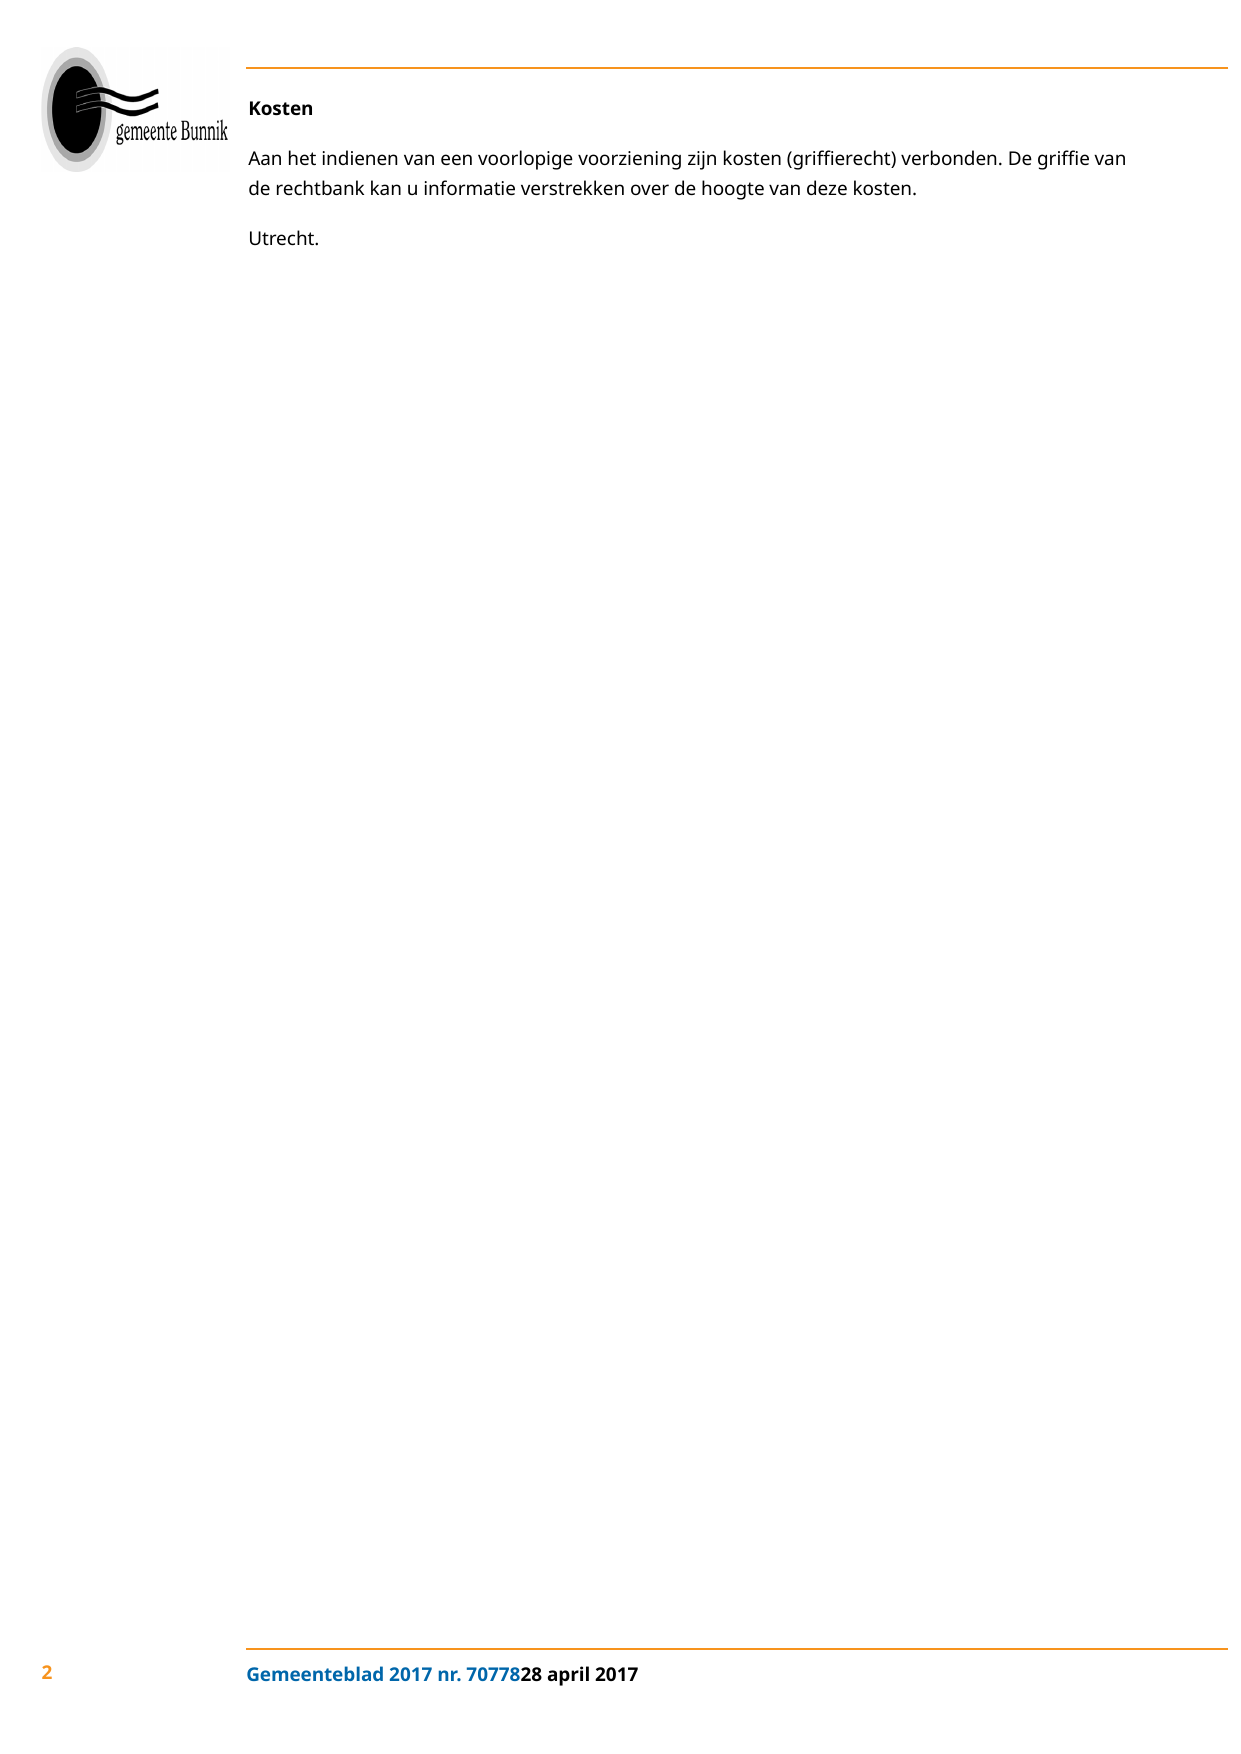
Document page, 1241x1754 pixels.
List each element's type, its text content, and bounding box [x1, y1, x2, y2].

text Utrecht. [248, 225, 1152, 251]
text Kosten [248, 95, 1152, 121]
text Aan het indienen van een voorlopige voorziening zijn kosten (griffierecht) verbonden. De griffie van de rechtbank kan u informatie verstrekken over de hoogte van deze kosten. [248, 145, 1152, 201]
picture [41, 47, 231, 172]
